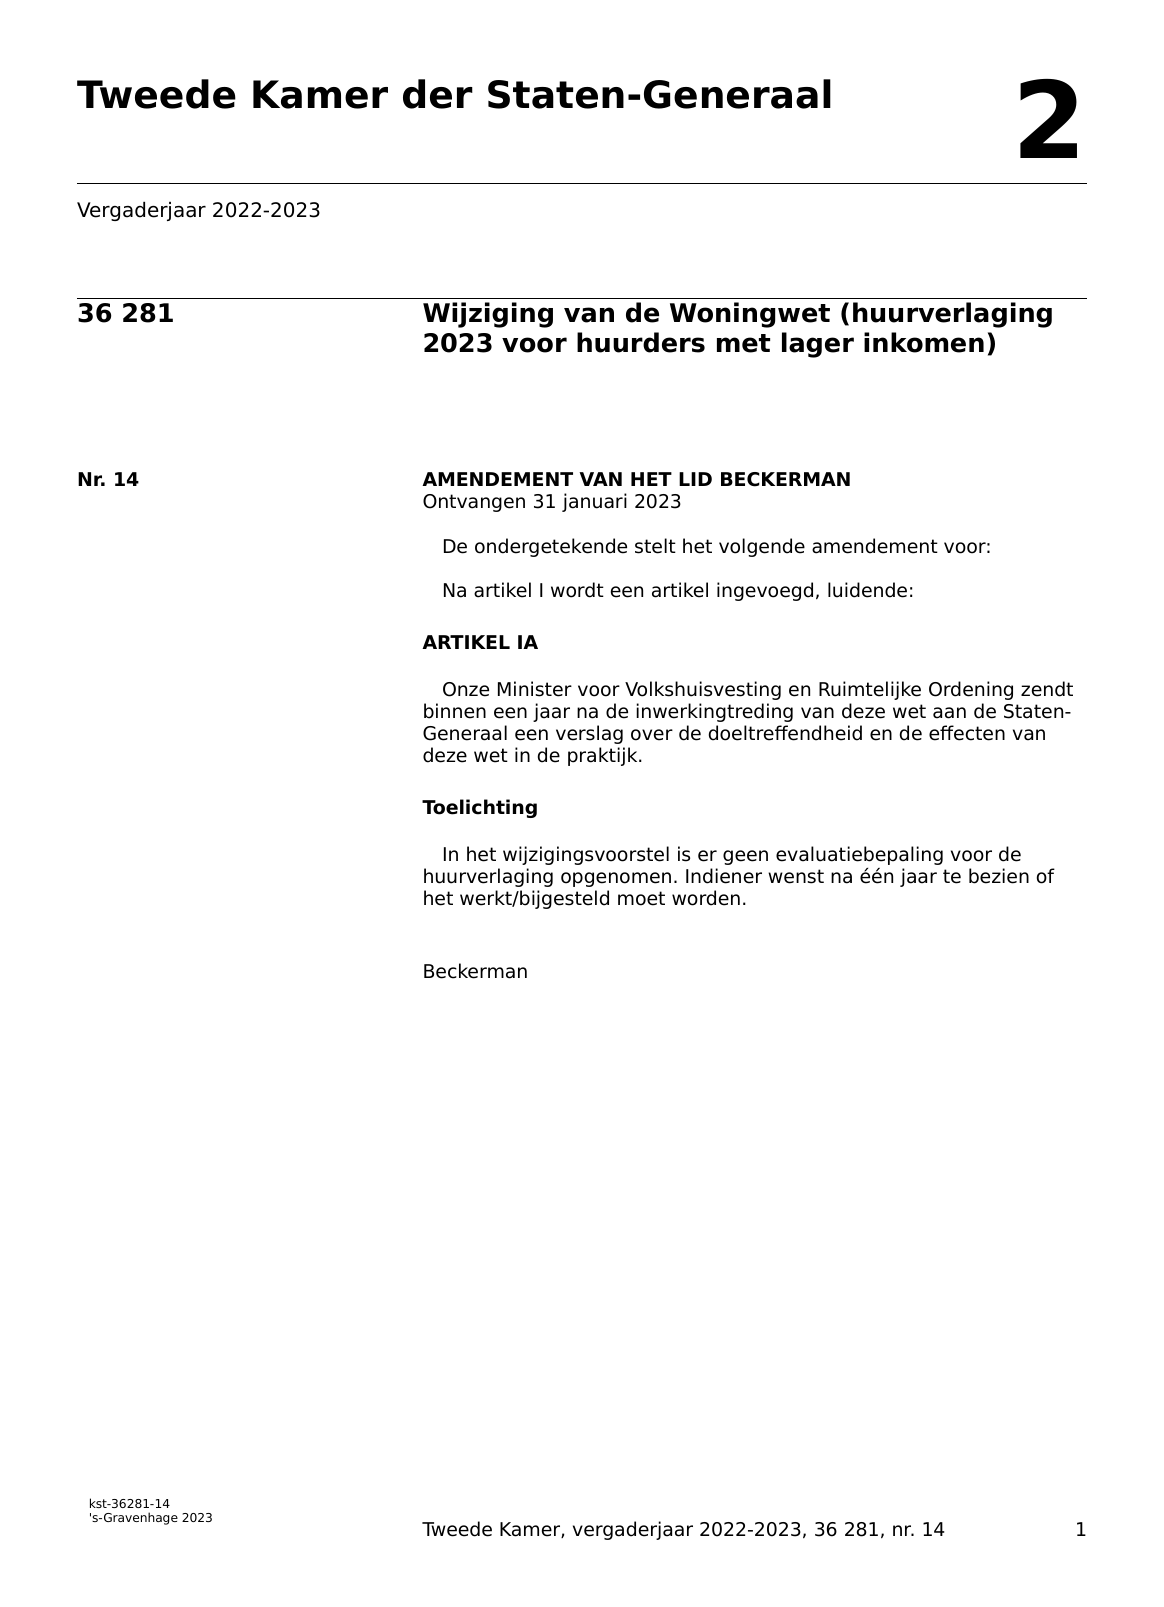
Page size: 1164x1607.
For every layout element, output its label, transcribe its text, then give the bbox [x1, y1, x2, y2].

text Ontvangen 31 januari 2023 [422, 491, 1087, 513]
table_header Tweede Kamer der Staten-Generaal [77, 59, 886, 183]
text Onze Minister voor Volkshuisvesting en Ruimtelijke Ordening zendt binnen een jaar na de inwerkingtreding van deze wet aan de Staten-Generaal een verslag over de doeltreffendheid en de effecten van deze wet in de praktijk. [422, 679, 1087, 767]
table_header 2 [886, 59, 1087, 183]
subtitle 36 281 Wijziging van de Woningwet (huurverlaging 2023 voor huurders met lager inkomen) [77, 299, 1087, 358]
subtitle Toelichting [422, 797, 1087, 818]
text In het wijzigingsvoorstel is er geen evaluatiebepaling voor de huurverlaging opgenomen. Indiener wenst na één jaar te bezien of het werkt/bijgesteld moet worden. [422, 843, 1087, 909]
text Beckerman [422, 939, 1087, 983]
text kst-36281-14 [88, 1497, 323, 1511]
subtitle Nr. 14 AMENDEMENT VAN HET LID BECKERMAN [77, 469, 1087, 491]
subtitle ARTIKEL IA [422, 632, 1087, 654]
text Na artikel I wordt een artikel ingevoegd, luidende: [422, 580, 1087, 602]
text 's-Gravenhage 2023 [88, 1511, 323, 1525]
text De ondergetekende stelt het volgende amendement voor: [422, 536, 1087, 557]
table_cell Vergaderjaar 2022-2023 [77, 184, 1087, 298]
